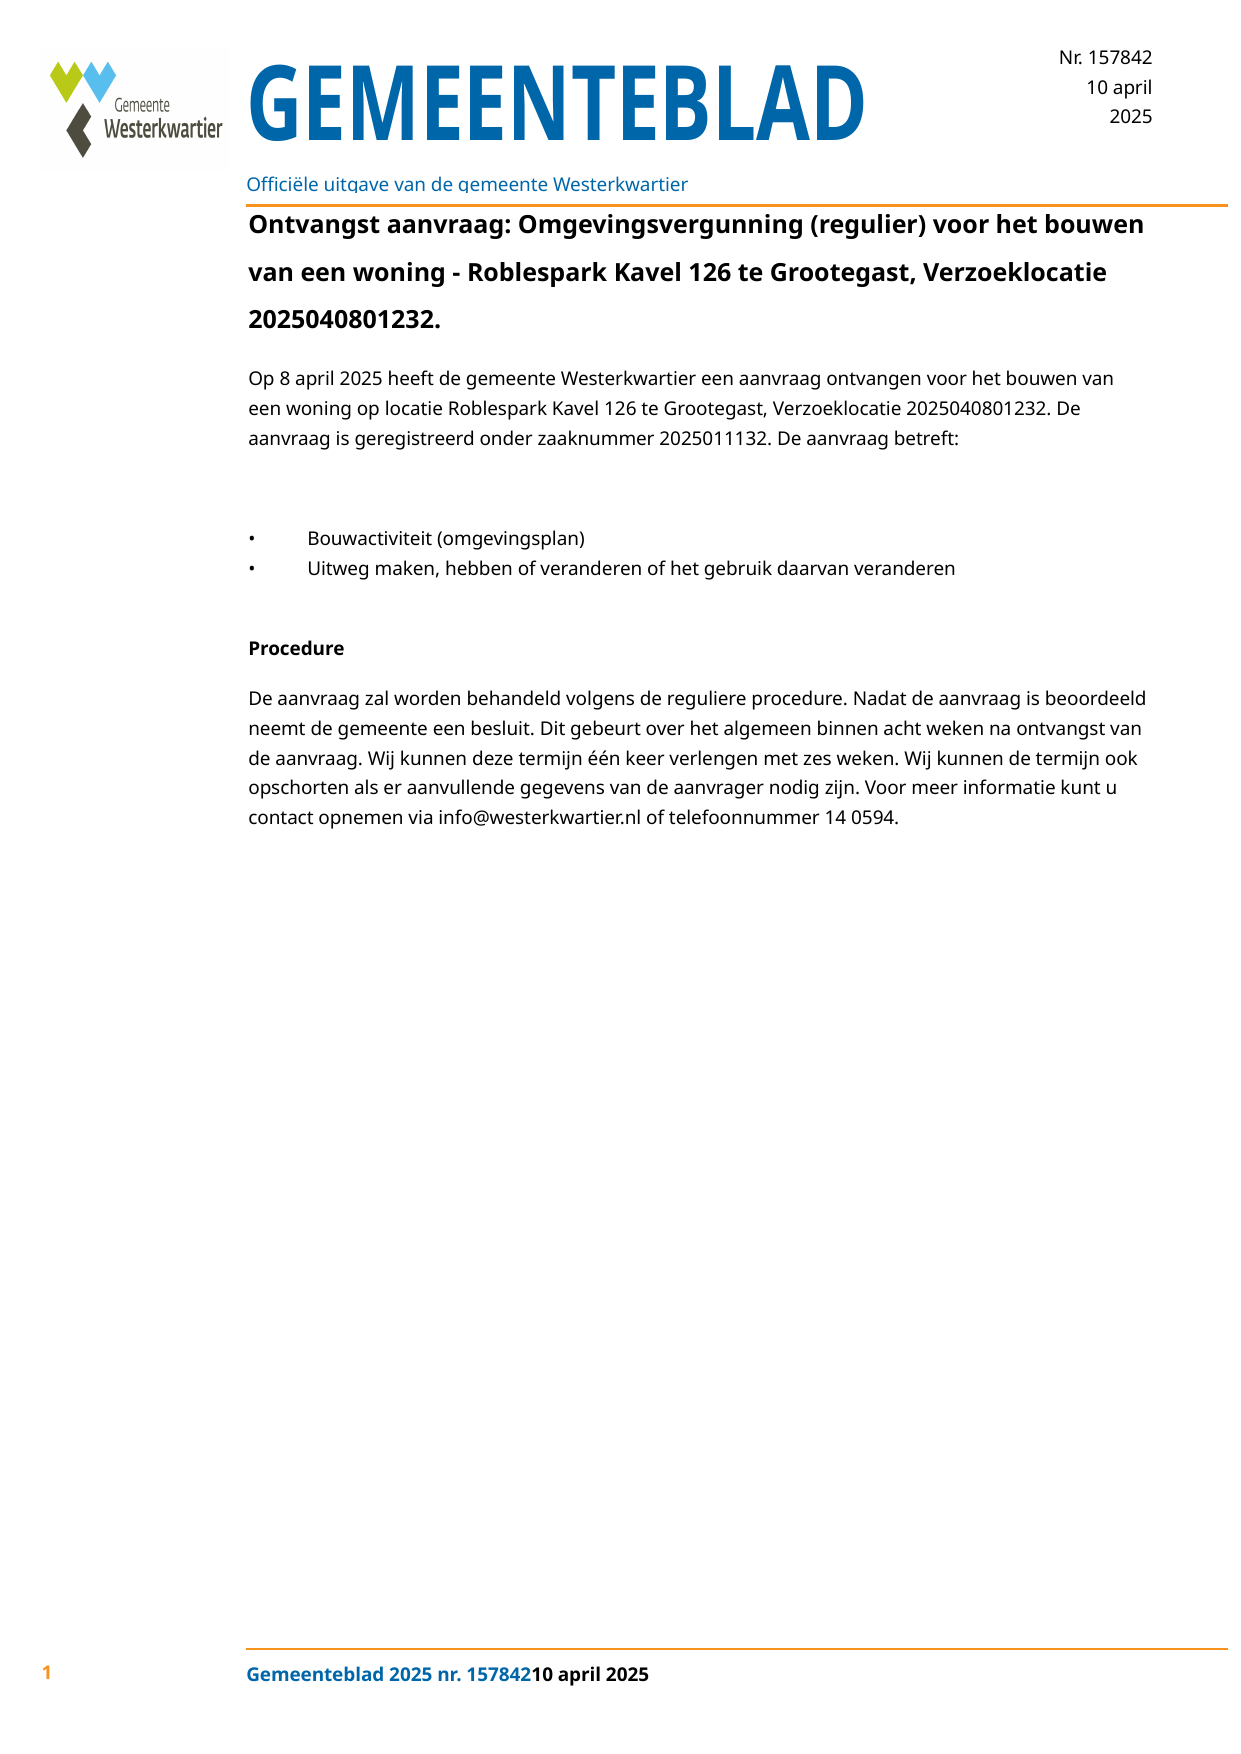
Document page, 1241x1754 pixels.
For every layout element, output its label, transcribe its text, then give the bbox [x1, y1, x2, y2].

text De aanvraag zal worden behandeld volgens de reguliere procedure. Nadat de aanvraag is beoordeeld neemt de gemeente een besluit. Dit gebeurt over het algemeen binnen acht weken na ontvangst van de aanvraag. Wij kunnen deze termijn één keer verlengen met zes weken. Wij kunnen de termijn ook opschorten als er aanvullende gegevens van de aanvrager nodig zijn. Voor meer informatie kunt u contact opnemen via info@westerkwartier.nl of telefoonnummer 14 0594. [248, 686, 1152, 829]
list Bouwactiviteit (omgevingsplan) [248, 526, 1152, 551]
picture [41, 47, 231, 172]
list Uitweg maken, hebben of veranderen of het gebruik daarvan veranderen [248, 555, 1152, 581]
text Op 8 april 2025 heeft de gemeente Westerkwartier een aanvraag ontvangen voor het bouwen van een woning op locatie Roblespark Kavel 126 te Grootegast, Verzoeklocatie 2025040801232. De aanvraag is geregistreerd onder zaaknummer 2025011132. De aanvraag betreft: [248, 366, 1152, 450]
text Procedure [248, 635, 1152, 661]
text Ontvangst aanvraag: Omgevingsvergunning (regulier) voor het bouwen van een woning - Roblespark Kavel 126 te Grootegast, Verzoeklocatie 2025040801232. [248, 207, 1152, 336]
